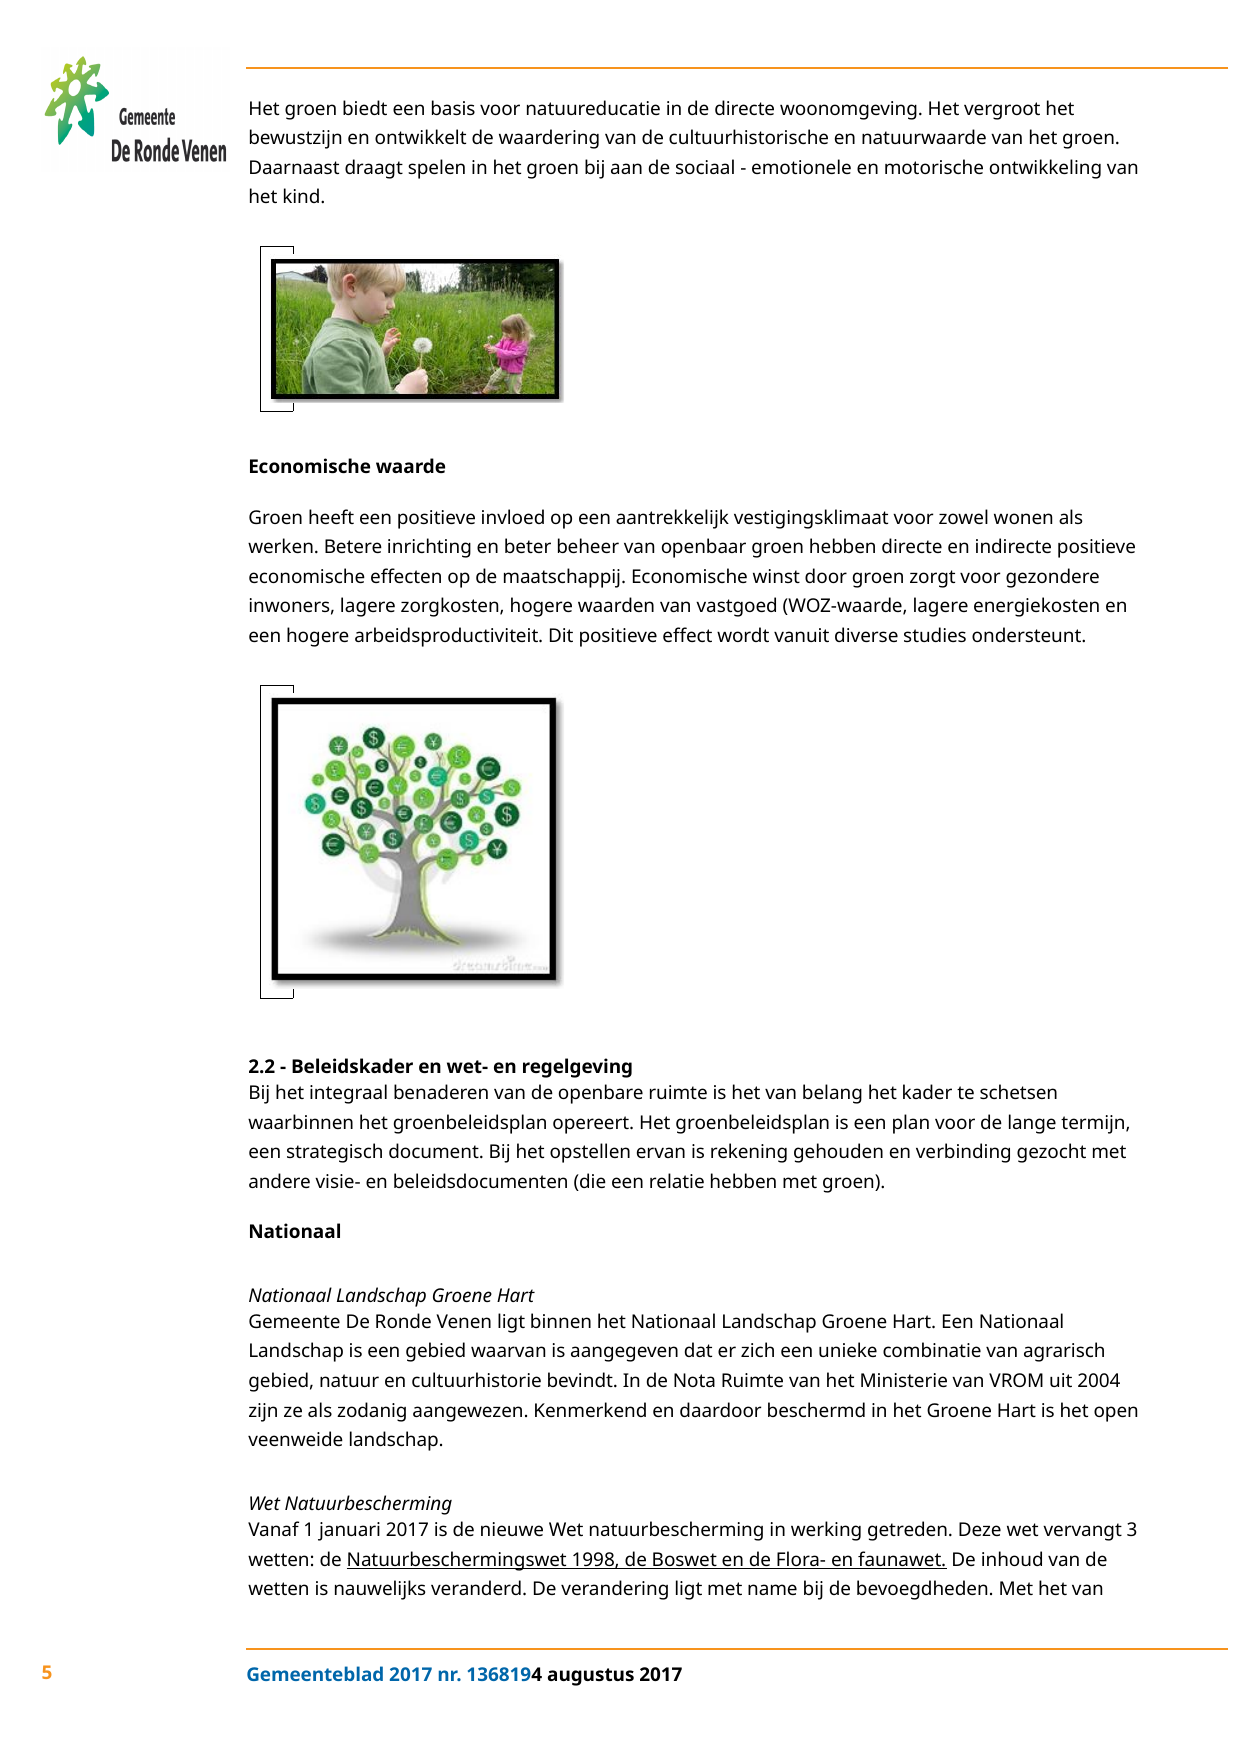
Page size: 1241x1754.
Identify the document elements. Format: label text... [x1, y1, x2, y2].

text Nationaal Landschap Groene Hart [248, 1282, 1152, 1308]
text Bij het integraal benaderen van de openbare ruimte is het van belang het kader te schetsen waarbinnen het groenbeleidsplan opereert. Het groenbeleidsplan is een plan voor de lange termijn, een strategisch document. Bij het opstellen ervan is rekening gehouden en verbinding gezocht met andere visie- en beleidsdocumenten (die een relatie hebben met groen). [248, 1079, 1152, 1194]
text Het groen biedt een basis voor natuureducatie in de directe woonomgeving. Het vergroot het bewustzijn en ontwikkelt de waardering van de cultuurhistorische en natuurwaarde van het groen. Daarnaast draagt spelen in het groen bij aan de sociaal - emotionele en motorische ontwikkeling van het kind. [248, 95, 1152, 209]
text Nationaal [248, 1218, 1152, 1244]
picture [41, 47, 231, 172]
picture [268, 254, 565, 403]
text Vanaf 1 januari 2017 is de nieuwe Wet natuurbescherming in werking getreden. Deze wet vervangt 3 wetten: de Natuurbeschermingswet 1998, de Boswet en de Flora- en faunawet. De inhoud van de wetten is nauwelijks veranderd. De verandering ligt met name bij de bevoegdheden. Met het van [248, 1516, 1152, 1601]
text Gemeente De Ronde Venen ligt binnen het Nationaal Landschap Groene Hart. Een Nationaal Landschap is een gebied waarvan is aangegeven dat er zich een unieke combinatie van agrarisch gebied, natuur en cultuurhistorie bevindt. In de Nota Ruimte van het Ministerie van VROM uit 2004 zijn ze als zodanig aangewezen. Kenmerkend en daardoor beschermd in het Groene Hart is het open veenweide landschap. [248, 1308, 1152, 1452]
text Economische waarde [248, 453, 1152, 479]
text 2.2 - Beleidskader en wet- en regelgeving [248, 1053, 1152, 1079]
picture [268, 693, 565, 989]
text Groen heeft een positieve invloed op een aantrekkelijk vestigingsklimaat voor zowel wonen als werken. Betere inrichting en beter beheer van openbaar groen hebben directe en indirecte positieve economische effecten op de maatschappij. Economische winst door groen zorgt voor gezondere inwoners, lagere zorgkosten, hogere waarden van vastgoed (WOZ-waarde, lagere energiekosten en een hogere arbeidsproductiviteit. Dit positieve effect wordt vanuit diverse studies ondersteunt. [248, 504, 1152, 648]
text Wet Natuurbescherming [248, 1490, 1152, 1516]
